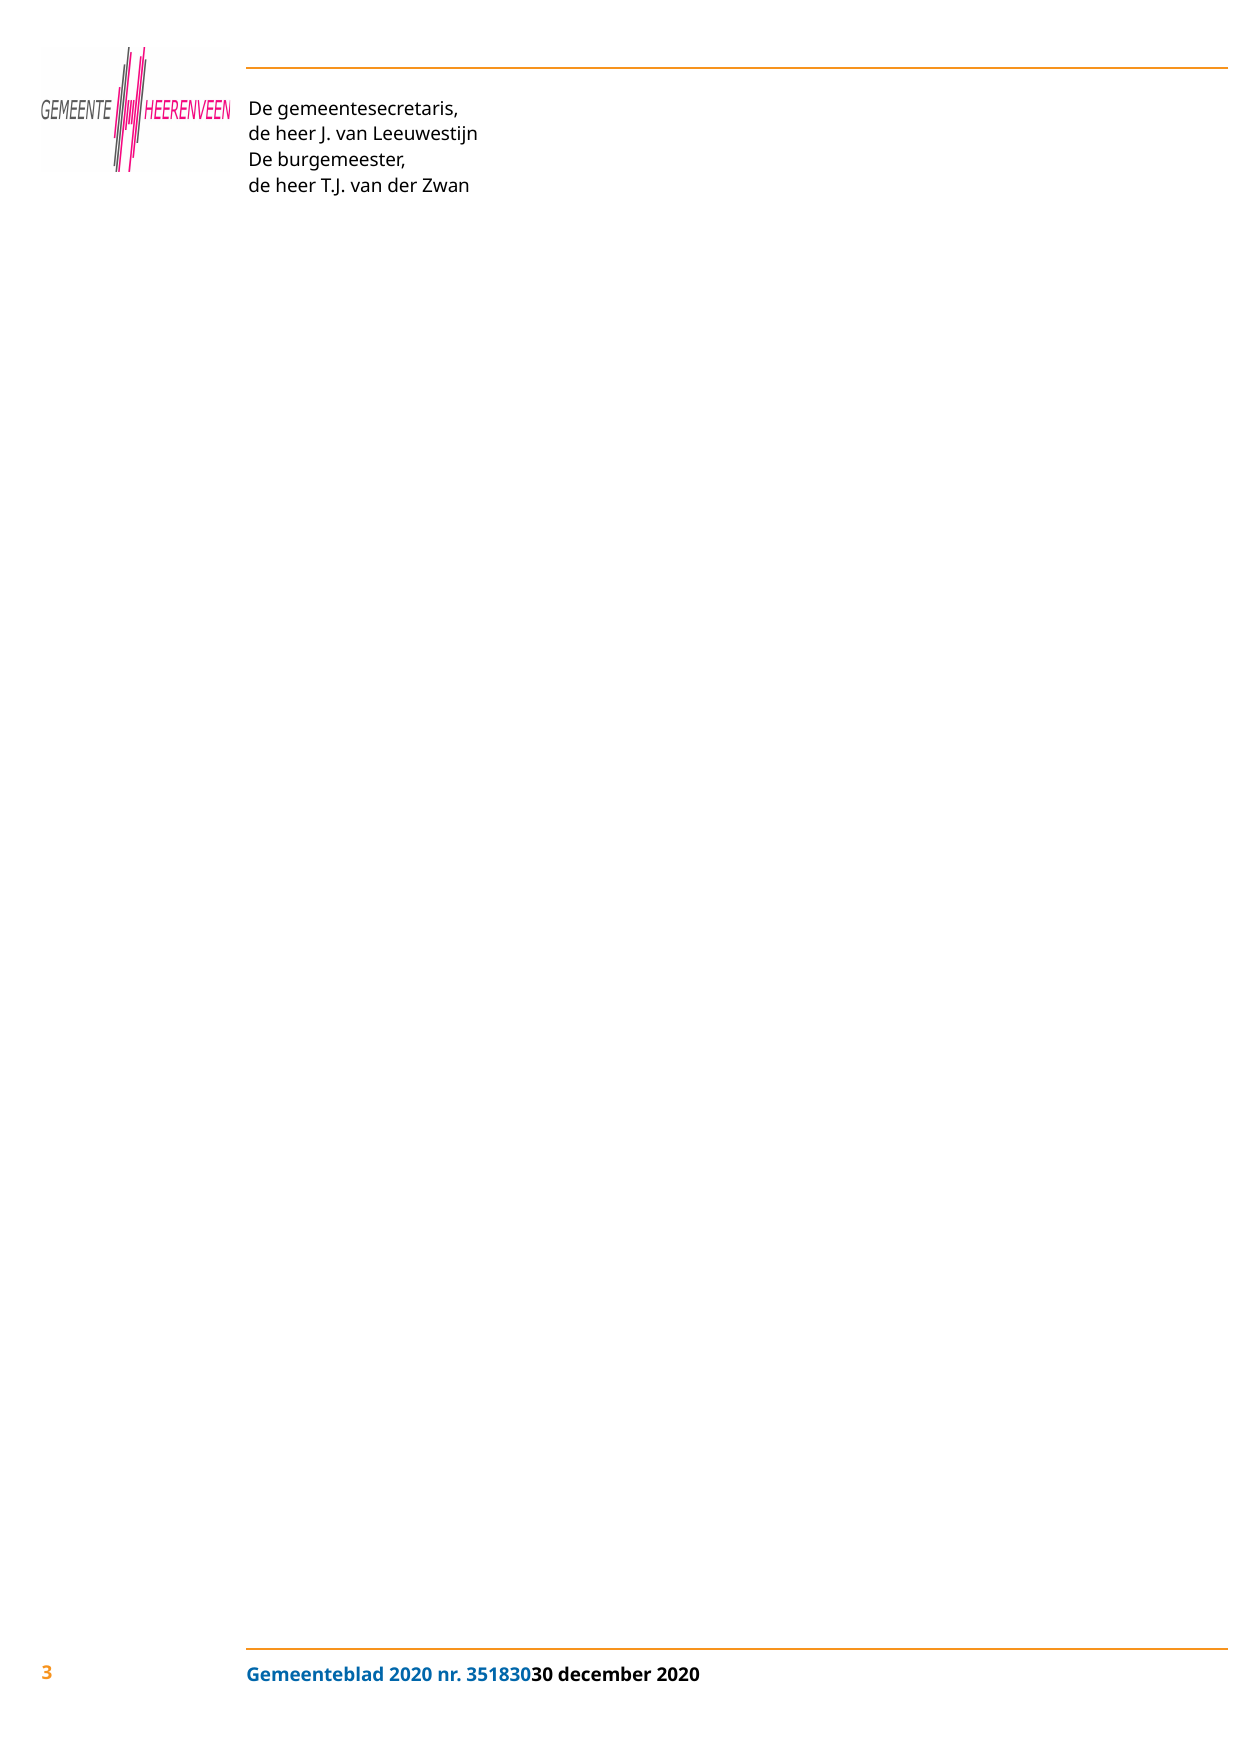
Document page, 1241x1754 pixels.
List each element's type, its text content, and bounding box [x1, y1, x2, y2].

picture [41, 47, 231, 172]
text de heer T.J. van der Zwan [248, 172, 1152, 198]
text de heer J. van Leeuwestijn [248, 121, 1152, 146]
text De gemeentesecretaris, [248, 95, 1152, 121]
text De burgemeester, [248, 146, 1152, 172]
